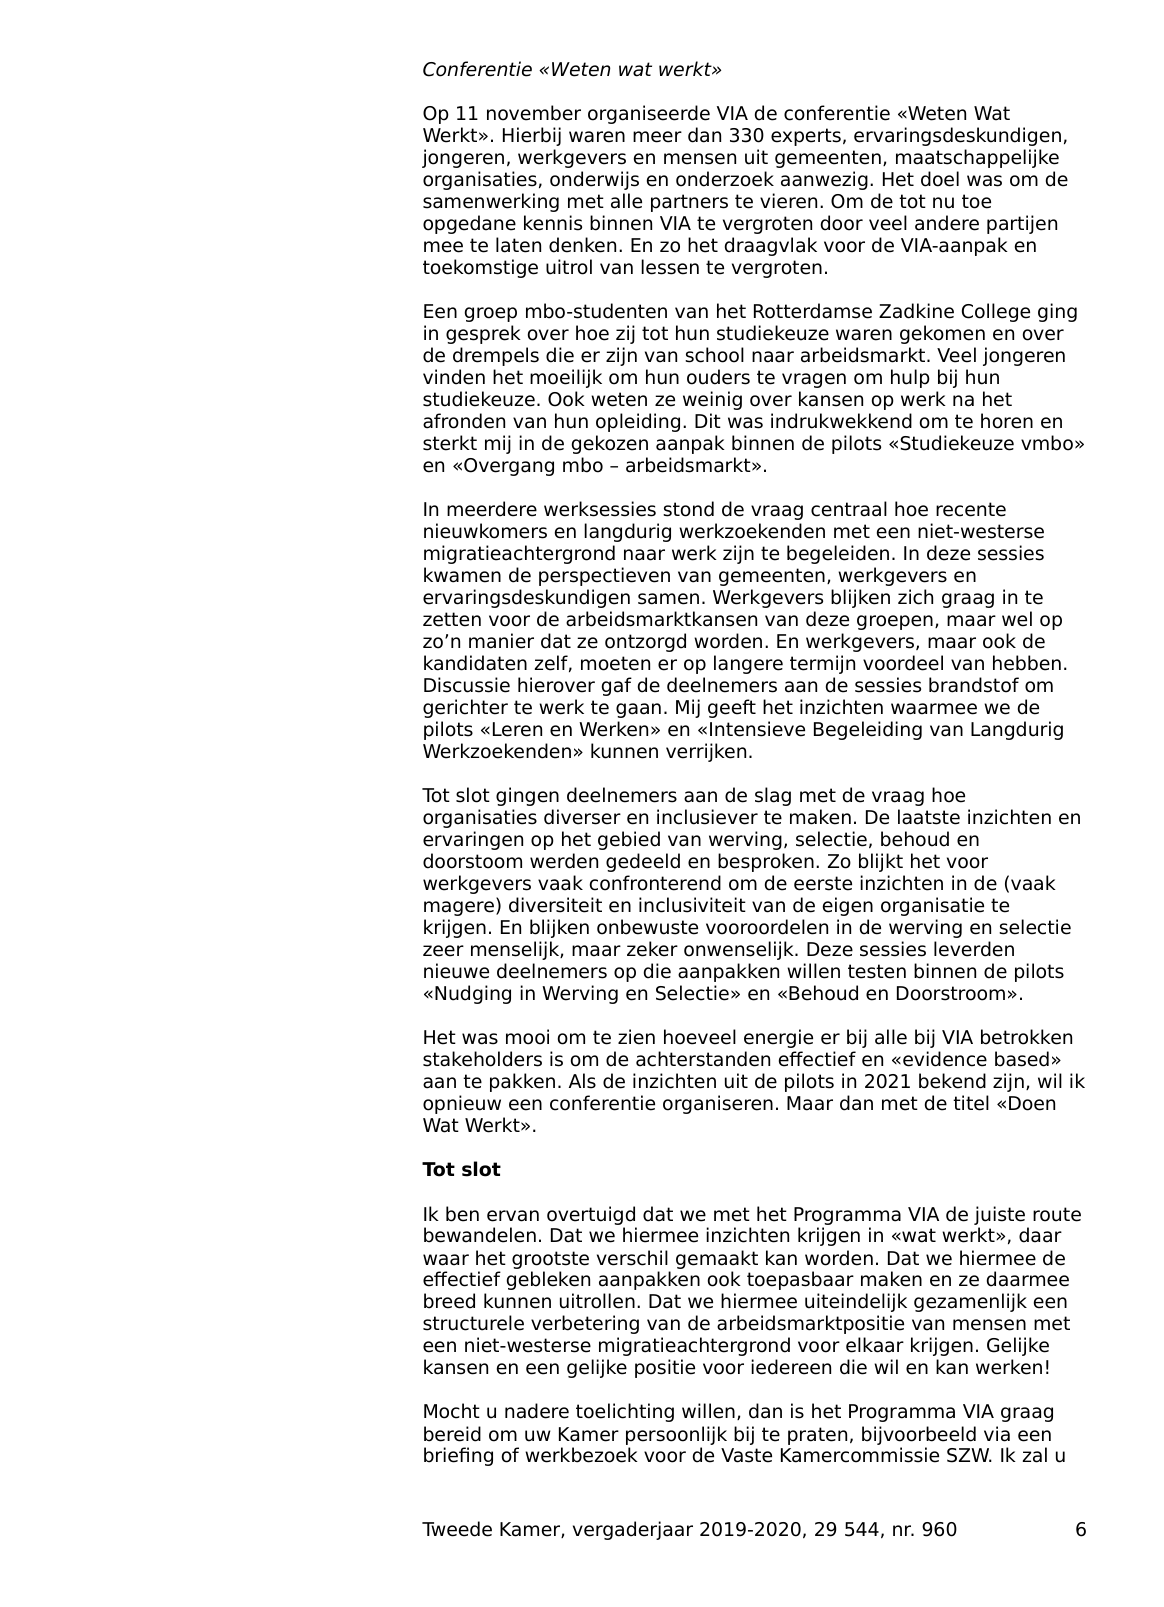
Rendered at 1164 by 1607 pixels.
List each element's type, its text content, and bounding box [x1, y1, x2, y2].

text Op 11 november organiseerde VIA de conferentie «Weten Wat Werkt». Hierbij waren meer dan 330 experts, ervaringsdeskundigen, jongeren, werkgevers en mensen uit gemeenten, maatschappelijke organisaties, onderwijs en onderzoek aanwezig. Het doel was om de samenwerking met alle partners te vieren. Om de tot nu toe opgedane kennis binnen VIA te vergroten door veel andere partijen mee te laten denken. En zo het draagvlak voor de VIA-aanpak en toekomstige uitrol van lessen te vergroten. [422, 103, 1087, 279]
text Een groep mbo-studenten van het Rotterdamse Zadkine College ging in gesprek over hoe zij tot hun studiekeuze waren gekomen en over de drempels die er zijn van school naar arbeidsmarkt. Veel jongeren vinden het moeilijk om hun ouders te vragen om hulp bij hun studiekeuze. Ook weten ze weinig over kansen op werk na het afronden van hun opleiding. Dit was indrukwekkend om te horen en sterkt mij in de gekozen aanpak binnen de pilots «Studiekeuze vmbo» en «Overgang mbo – arbeidsmarkt». [422, 301, 1087, 477]
subtitle Conferentie «Weten wat werkt» [422, 59, 1087, 81]
text Mocht u nadere toelichting willen, dan is het Programma VIA graag bereid om uw Kamer persoonlijk bij te praten, bijvoorbeeld via een briefing of werkbezoek voor de Vaste Kamercommissie SZW. Ik zal u [422, 1401, 1087, 1467]
text Tot slot gingen deelnemers aan de slag met de vraag hoe organisaties diverser en inclusiever te maken. De laatste inzichten en ervaringen op het gebied van werving, selectie, behoud en doorstoom werden gedeeld en besproken. Zo blijkt het voor werkgevers vaak confronterend om de eerste inzichten in de (vaak magere) diversiteit en inclusiviteit van de eigen organisatie te krijgen. En blijken onbewuste vooroordelen in de werving en selectie zeer menselijk, maar zeker onwenselijk. Deze sessies leverden nieuwe deelnemers op die aanpakken willen testen binnen de pilots «Nudging in Werving en Selectie» en «Behoud en Doorstroom». [422, 785, 1087, 1005]
text In meerdere werksessies stond de vraag centraal hoe recente nieuwkomers en langdurig werkzoekenden met een niet-westerse migratieachtergrond naar werk zijn te begeleiden. In deze sessies kwamen de perspectieven van gemeenten, werkgevers en ervaringsdeskundigen samen. Werkgevers blijken zich graag in te zetten voor de arbeidsmarktkansen van deze groepen, maar wel op zo’n manier dat ze ontzorgd worden. En werkgevers, maar ook de kandidaten zelf, moeten er op langere termijn voordeel van hebben. Discussie hierover gaf de deelnemers aan de sessies brandstof om gerichter te werk te gaan. Mij geeft het inzichten waarmee we de pilots «Leren en Werken» en «Intensieve Begeleiding van Langdurig Werkzoekenden» kunnen verrijken. [422, 499, 1087, 763]
text Het was mooi om te zien hoeveel energie er bij alle bij VIA betrokken stakeholders is om de achterstanden effectief en «evidence based» aan te pakken. Als de inzichten uit de pilots in 2021 bekend zijn, wil ik opnieuw een conferentie organiseren. Maar dan met de titel «Doen Wat Werkt». [422, 1027, 1087, 1137]
subtitle Tot slot [422, 1159, 1087, 1181]
text Ik ben ervan overtuigd dat we met het Programma VIA de juiste route bewandelen. Dat we hiermee inzichten krijgen in «wat werkt», daar waar het grootste verschil gemaakt kan worden. Dat we hiermee de effectief gebleken aanpakken ook toepasbaar maken en ze daarmee breed kunnen uitrollen. Dat we hiermee uiteindelijk gezamenlijk een structurele verbetering van de arbeidsmarktpositie van mensen met een niet-westerse migratieachtergrond voor elkaar krijgen. Gelijke kansen en een gelijke positie voor iedereen die wil en kan werken! [422, 1203, 1087, 1379]
